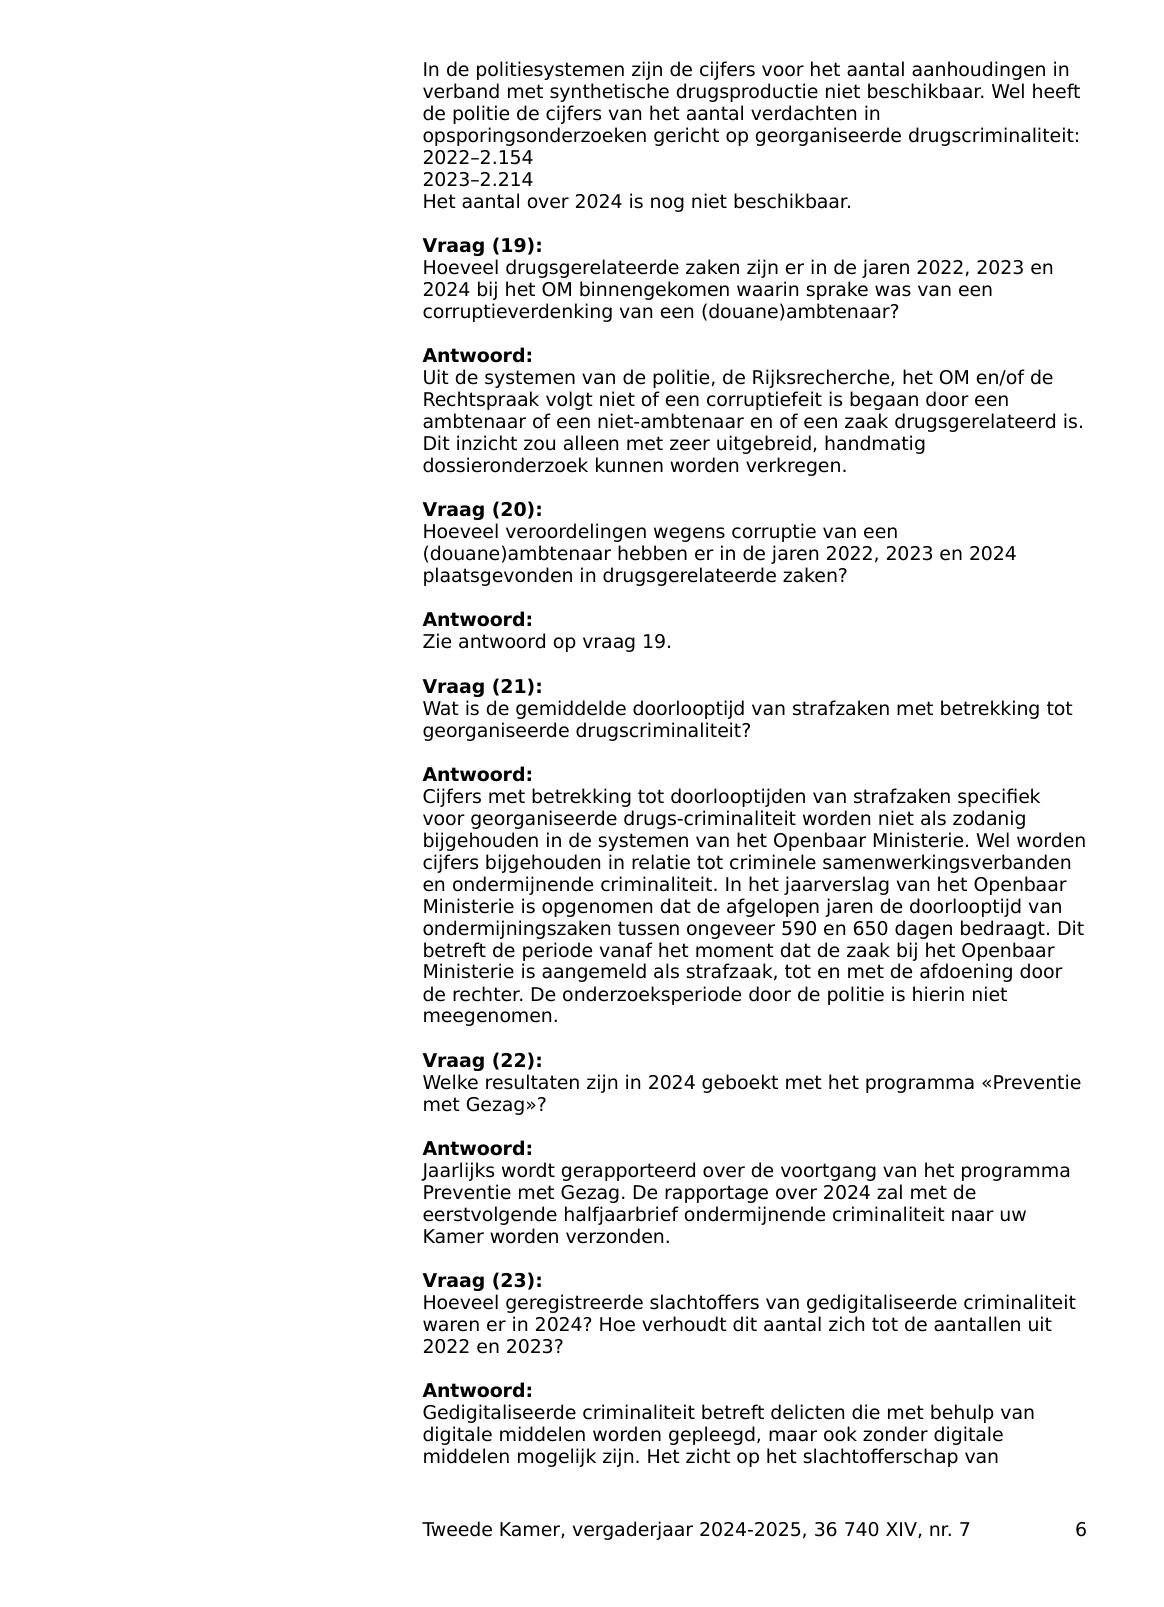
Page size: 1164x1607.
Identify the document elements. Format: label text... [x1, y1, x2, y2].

text Uit de systemen van de politie, de Rijksrecherche, het OM en/of de Rechtspraak volgt niet of een corruptiefeit is begaan door een ambtenaar of een niet-ambtenaar en of een zaak drugsgerelateerd is. Dit inzicht zou alleen met zeer uitgebreid, handmatig dossieronderzoek kunnen worden verkregen. [422, 367, 1087, 477]
text Vraag (20): [422, 499, 1087, 521]
text Jaarlijks wordt gerapporteerd over de voortgang van het programma Preventie met Gezag. De rapportage over 2024 zal met de eerstvolgende halfjaarbrief ondermijnende criminaliteit naar uw Kamer worden verzonden. [422, 1160, 1087, 1248]
text Vraag (21): [422, 676, 1087, 697]
text Antwoord: [422, 609, 1087, 631]
text In de politiesystemen zijn de cijfers voor het aantal aanhoudingen in verband met synthetische drugsproductie niet beschikbaar. Wel heeft de politie de cijfers van het aantal verdachten in opsporingsonderzoeken gericht op georganiseerde drugscriminaliteit: [422, 59, 1087, 147]
text Cijfers met betrekking tot doorlooptijden van strafzaken specifiek voor georganiseerde drugs-criminaliteit worden niet als zodanig bijgehouden in de systemen van het Openbaar Ministerie. Wel worden cijfers bijgehouden in relatie tot criminele samenwerkingsverbanden en ondermijnende criminaliteit. In het jaarverslag van het Openbaar Ministerie is opgenomen dat de afgelopen jaren de doorlooptijd van ondermijningszaken tussen ongeveer 590 en 650 dagen bedraagt. Dit betreft de periode vanaf het moment dat de zaak bij het Openbaar Ministerie is aangemeld als strafzaak, tot en met de afdoening door de rechter. De onderzoeksperiode door de politie is hierin niet meegenomen. [422, 786, 1087, 1027]
text Vraag (19): [422, 235, 1087, 257]
text Gedigitaliseerde criminaliteit betreft delicten die met behulp van digitale middelen worden gepleegd, maar ook zonder digitale middelen mogelijk zijn. Het zicht op het slachtofferschap van [422, 1402, 1087, 1468]
text Welke resultaten zijn in 2024 geboekt met het programma «Preventie met Gezag»? [422, 1072, 1087, 1116]
text 2022–2.154 [422, 147, 1087, 169]
text Antwoord: [422, 345, 1087, 367]
text Hoeveel drugsgerelateerde zaken zijn er in de jaren 2022, 2023 en 2024 bij het OM binnengekomen waarin sprake was van een corruptieverdenking van een (douane)ambtenaar? [422, 257, 1087, 323]
text Vraag (22): [422, 1049, 1087, 1072]
text Wat is de gemiddelde doorlooptijd van strafzaken met betrekking tot georganiseerde drugscriminaliteit? [422, 697, 1087, 741]
text Antwoord: [422, 1138, 1087, 1160]
text Het aantal over 2024 is nog niet beschikbaar. [422, 191, 1087, 213]
text Hoeveel veroordelingen wegens corruptie van een (douane)ambtenaar hebben er in de jaren 2022, 2023 en 2024 plaatsgevonden in drugsgerelateerde zaken? [422, 521, 1087, 587]
text Antwoord: [422, 1380, 1087, 1402]
text Hoeveel geregistreerde slachtoffers van gedigitaliseerde criminaliteit waren er in 2024? Hoe verhoudt dit aantal zich tot de aantallen uit 2022 en 2023? [422, 1292, 1087, 1358]
text Zie antwoord op vraag 19. [422, 631, 1087, 653]
text Vraag (23): [422, 1270, 1087, 1292]
text Antwoord: [422, 764, 1087, 786]
text 2023–2.214 [422, 169, 1087, 191]
